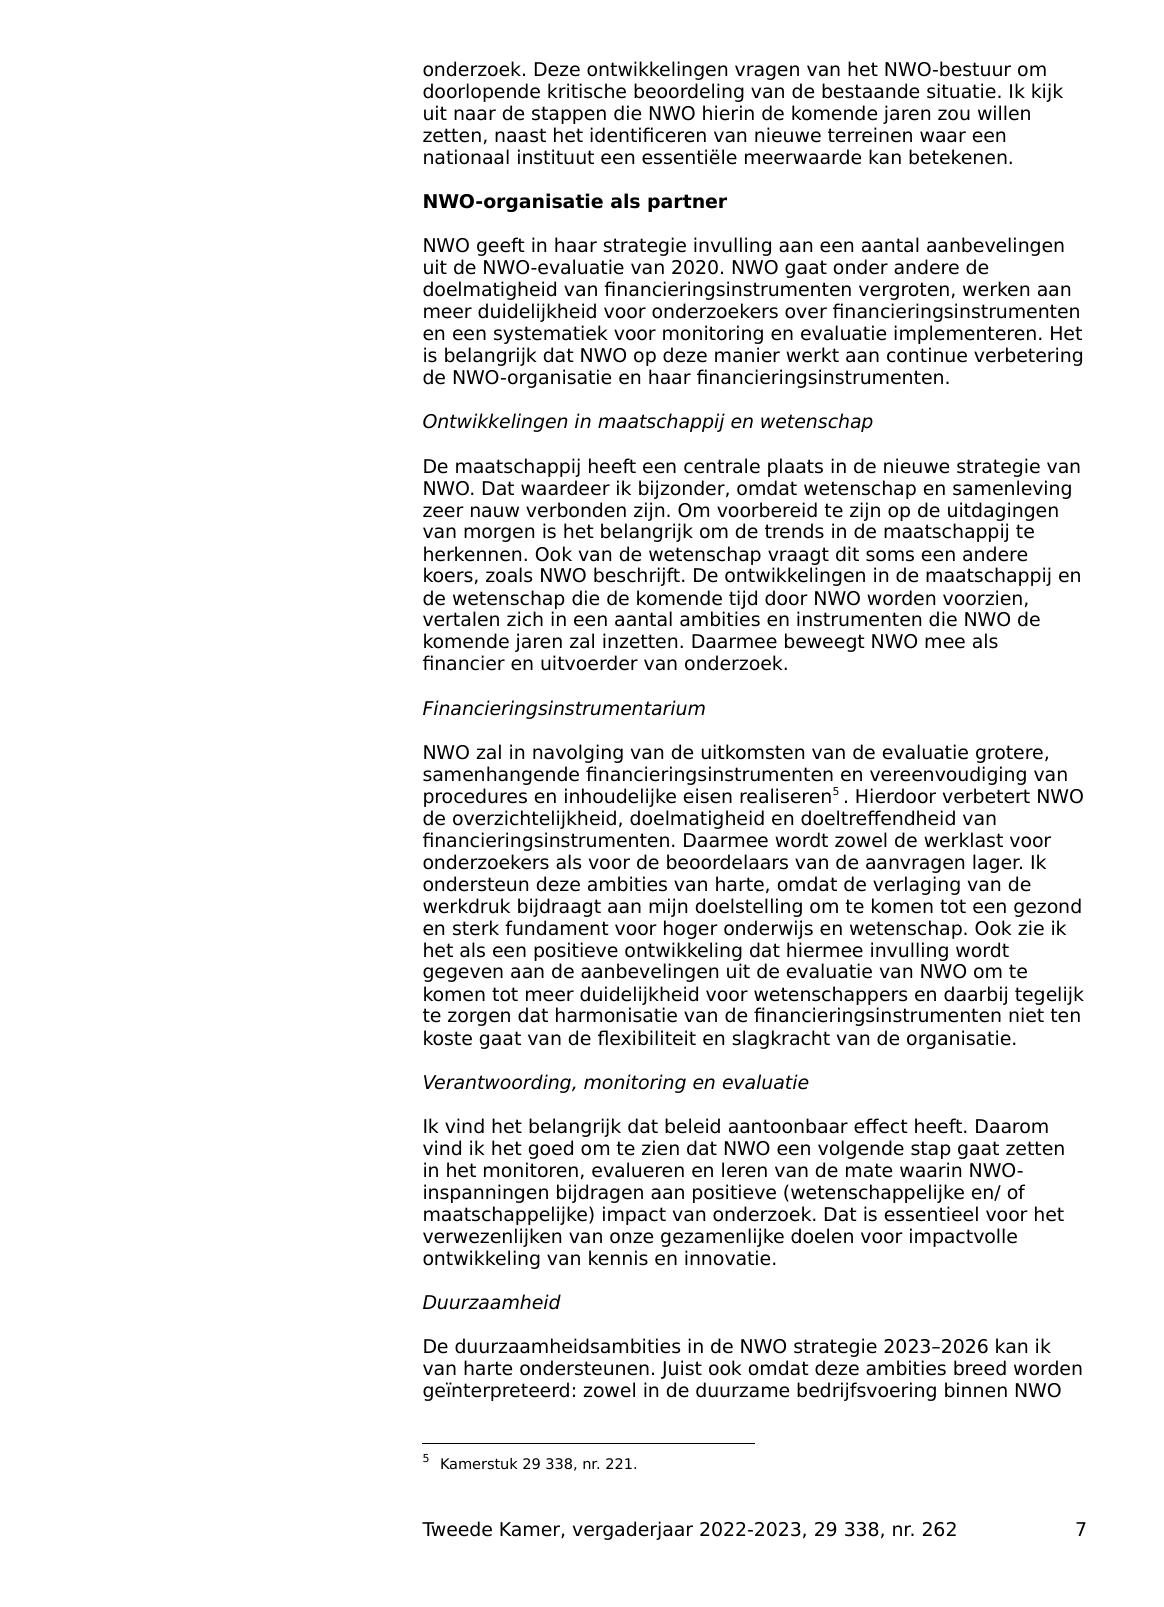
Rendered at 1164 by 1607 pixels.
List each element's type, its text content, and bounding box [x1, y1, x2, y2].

text onderzoek. Deze ontwikkelingen vragen van het NWO-bestuur om doorlopende kritische beoordeling van de bestaande situatie. Ik kijk uit naar de stappen die NWO hierin de komende jaren zou willen zetten, naast het identificeren van nieuwe terreinen waar een nationaal instituut een essentiële meerwaarde kan betekenen. [422, 59, 1087, 169]
text Ik vind het belangrijk dat beleid aantoonbaar effect heeft. Daarom vind ik het goed om te zien dat NWO een volgende stap gaat zetten in het monitoren, evalueren en leren van de mate waarin NWO-inspanningen bijdragen aan positieve (wetenschappelijke en/ of maatschappelijke) impact van onderzoek. Dat is essentieel voor het verwezenlijken van onze gezamenlijke doelen voor impactvolle ontwikkeling van kennis en innovatie. [422, 1116, 1087, 1269]
text De duurzaamheidsambities in de NWO strategie 2023–2026 kan ik van harte ondersteunen. Juist ook omdat deze ambities breed worden geïnterpreteerd: zowel in de duurzame bedrijfsvoering binnen NWO [422, 1336, 1087, 1402]
subtitle Financieringsinstrumentarium [422, 697, 1087, 719]
subtitle Ontwikkelingen in maatschappij en wetenschap [422, 411, 1087, 433]
text De maatschappij heeft een centrale plaats in de nieuwe strategie van NWO. Dat waardeer ik bijzonder, omdat wetenschap en samenleving zeer nauw verbonden zijn. Om voorbereid te zijn op de uitdagingen van morgen is het belangrijk om de trends in de maatschappij te herkennen. Ook van de wetenschap vraagt dit soms een andere koers, zoals NWO beschrijft. De ontwikkelingen in de maatschappij en de wetenschap die de komende tijd door NWO worden voorzien, vertalen zich in een aantal ambities en instrumenten die NWO de komende jaren zal inzetten. Daarmee beweegt NWO mee als financier en uitvoerder van onderzoek. [422, 456, 1087, 675]
subtitle NWO-organisatie als partner [422, 191, 1087, 213]
text NWO zal in navolging van de uitkomsten van de evaluatie grotere, samenhangende financieringsinstrumenten en vereenvoudiging van procedures en inhoudelijke eisen realiseren. Hierdoor verbetert NWO de overzichtelijkheid, doelmatigheid en doeltreffendheid van financieringsinstrumenten. Daarmee wordt zowel de werklast voor onderzoekers als voor de beoordelaars van de aanvragen lager. Ik ondersteun deze ambities van harte, omdat de verlaging van de werkdruk bijdraagt aan mijn doelstelling om te komen tot een gezond en sterk fundament voor hoger onderwijs en wetenschap. Ook zie ik het als een positieve ontwikkeling dat hiermee invulling wordt gegeven aan de aanbevelingen uit de evaluatie van NWO om te komen tot meer duidelijkheid voor wetenschappers en daarbij tegelijk te zorgen dat harmonisatie van de financieringsinstrumenten niet ten koste gaat van de flexibiliteit en slagkracht van de organisatie. [422, 742, 1087, 1049]
subtitle Verantwoording, monitoring en evaluatie [422, 1072, 1087, 1093]
text Kamerstuk 29 338, nr. 221. [422, 1452, 1087, 1474]
text NWO geeft in haar strategie invulling aan een aantal aanbevelingen uit de NWO-evaluatie van 2020. NWO gaat onder andere de doelmatigheid van financieringsinstrumenten vergroten, werken aan meer duidelijkheid voor onderzoekers over financieringsinstrumenten en een systematiek voor monitoring en evaluatie implementeren. Het is belangrijk dat NWO op deze manier werkt aan continue verbetering de NWO-organisatie en haar financieringsinstrumenten. [422, 235, 1087, 389]
subtitle Duurzaamheid [422, 1292, 1087, 1314]
